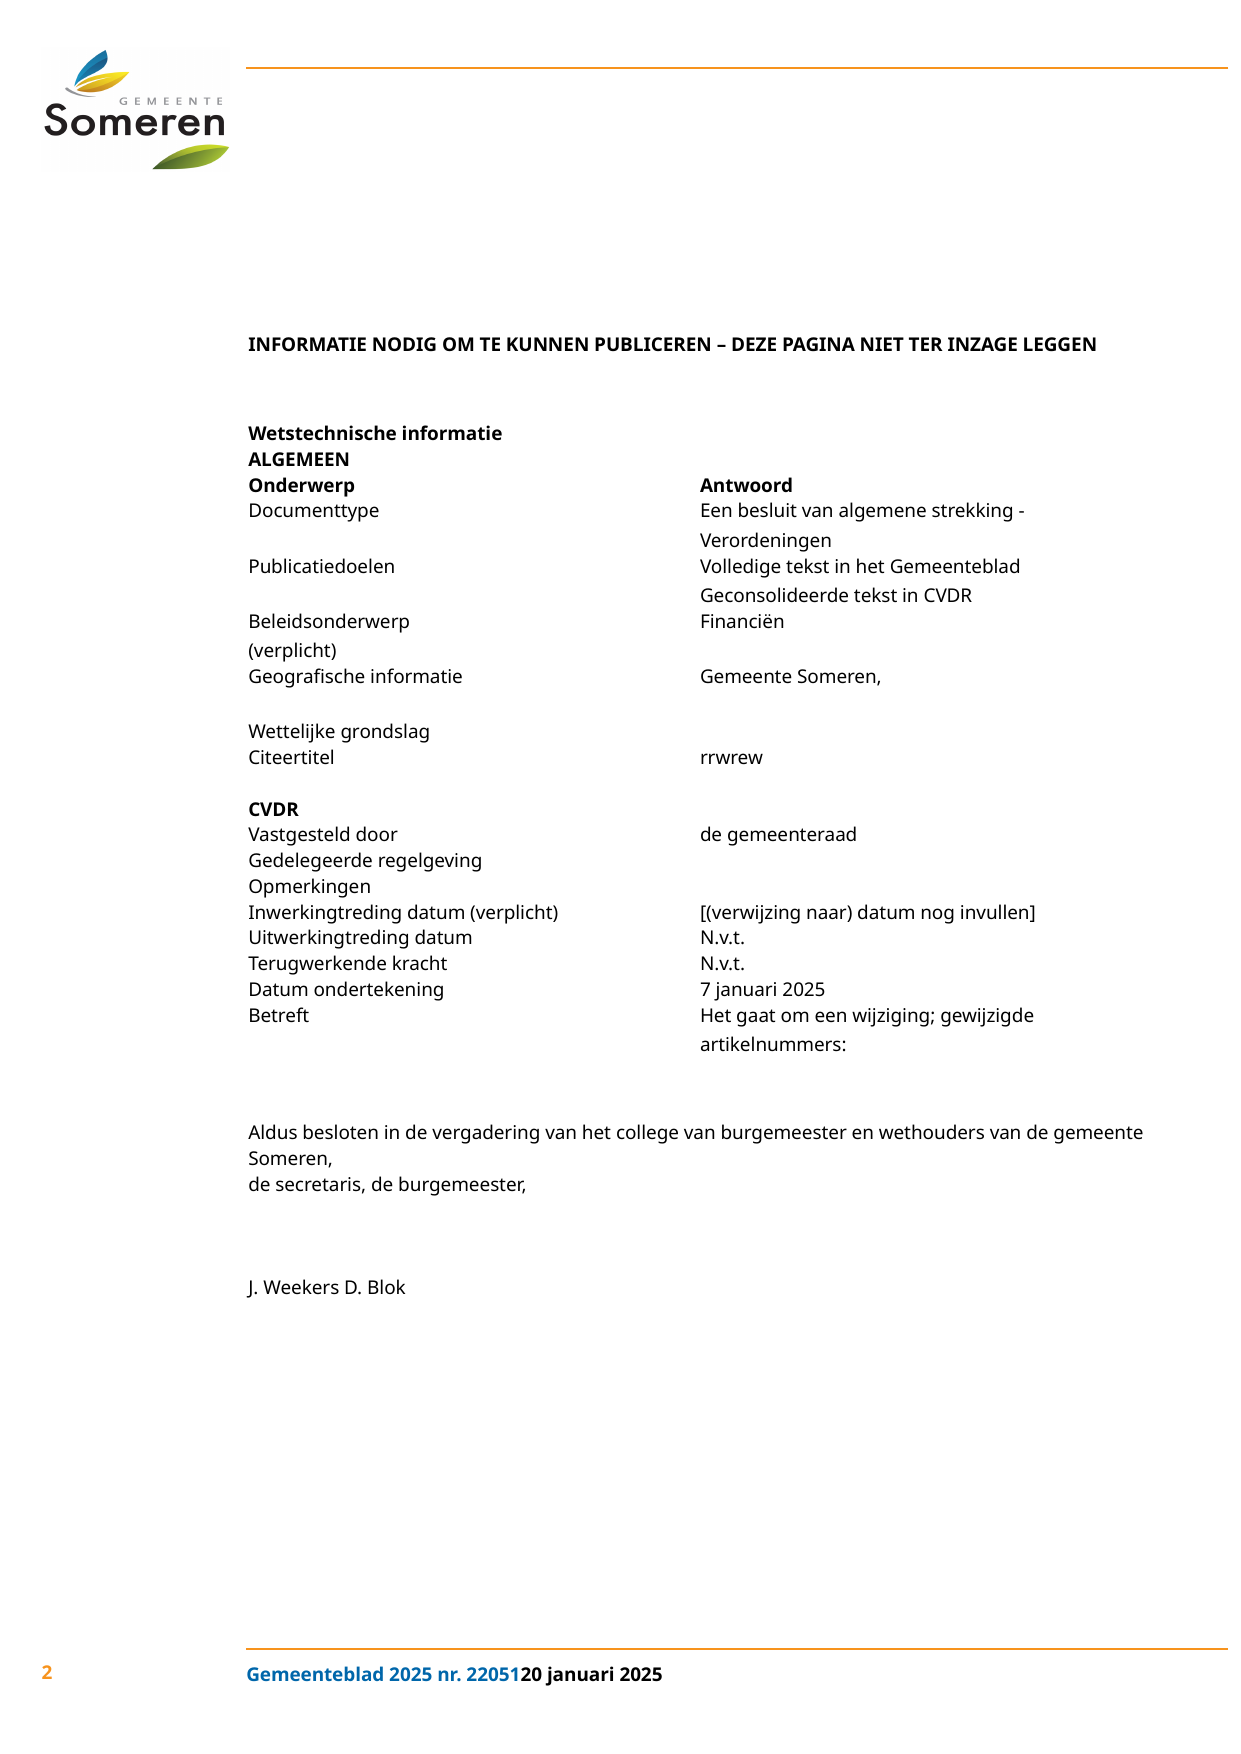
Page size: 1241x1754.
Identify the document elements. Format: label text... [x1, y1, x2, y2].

table_cell rrwrew [700, 745, 1152, 770]
table_cell Publicatiedoelen [248, 553, 700, 608]
table_cell Volledige tekst in het Gemeenteblad Geconsolideerde tekst in CVDR [700, 553, 1152, 608]
table_cell Uitwerkingtreding datum [248, 925, 700, 950]
table_cell [(verwijzing naar) datum nog invullen] [700, 899, 1152, 924]
table_cell Terugwerkende kracht [248, 950, 700, 976]
table_cell [248, 770, 700, 796]
table_cell Onderwerp [248, 472, 700, 497]
table_cell de gemeenteraad [700, 822, 1152, 847]
text J. Weekers D. Blok [248, 1274, 1152, 1299]
table_header Wetstechnische informatie [248, 420, 1152, 446]
table_cell [700, 770, 1152, 796]
text INFORMATIE NODIG OM TE KUNNEN PUBLICEREN – DEZE PAGINA NIET TER INZAGE LEGGEN [248, 331, 1152, 357]
table_cell Datum ondertekening [248, 976, 700, 1002]
table_cell Betreft [248, 1002, 700, 1057]
table_cell Wettelijke grondslag [248, 719, 700, 744]
picture [41, 47, 231, 172]
table_cell Antwoord [700, 472, 1152, 497]
table_cell CVDR [248, 796, 1152, 822]
table_cell Gemeente Someren, [700, 664, 1152, 719]
table_cell Citeertitel [248, 745, 700, 770]
table_cell ALGEMEEN [248, 446, 1152, 472]
table_cell Documenttype [248, 498, 700, 553]
table_cell Financiën [700, 608, 1152, 663]
table_cell [700, 873, 1152, 899]
table_cell [700, 848, 1152, 873]
table_cell Beleidsonderwerp (verplicht) [248, 608, 700, 663]
table_cell Opmerkingen [248, 873, 700, 899]
table_cell Het gaat om een wijziging; gewijzigde artikelnummers: [700, 1002, 1152, 1057]
table_cell Gedelegeerde regelgeving [248, 848, 700, 873]
table_cell Inwerkingtreding datum (verplicht) [248, 899, 700, 924]
table_cell N.v.t. [700, 950, 1152, 976]
table_cell Geografische informatie [248, 664, 700, 719]
table_cell 7 januari 2025 [700, 976, 1152, 1002]
table_cell Vastgesteld door [248, 822, 700, 847]
table_cell Een besluit van algemene strekking - Verordeningen [700, 498, 1152, 553]
table_cell N.v.t. [700, 925, 1152, 950]
table_cell [700, 719, 1152, 744]
text de secretaris, de burgemeester, [248, 1171, 1152, 1197]
text Aldus besloten in de vergadering van het college van burgemeester en wethouders van de gemeente Someren, [248, 1119, 1152, 1171]
